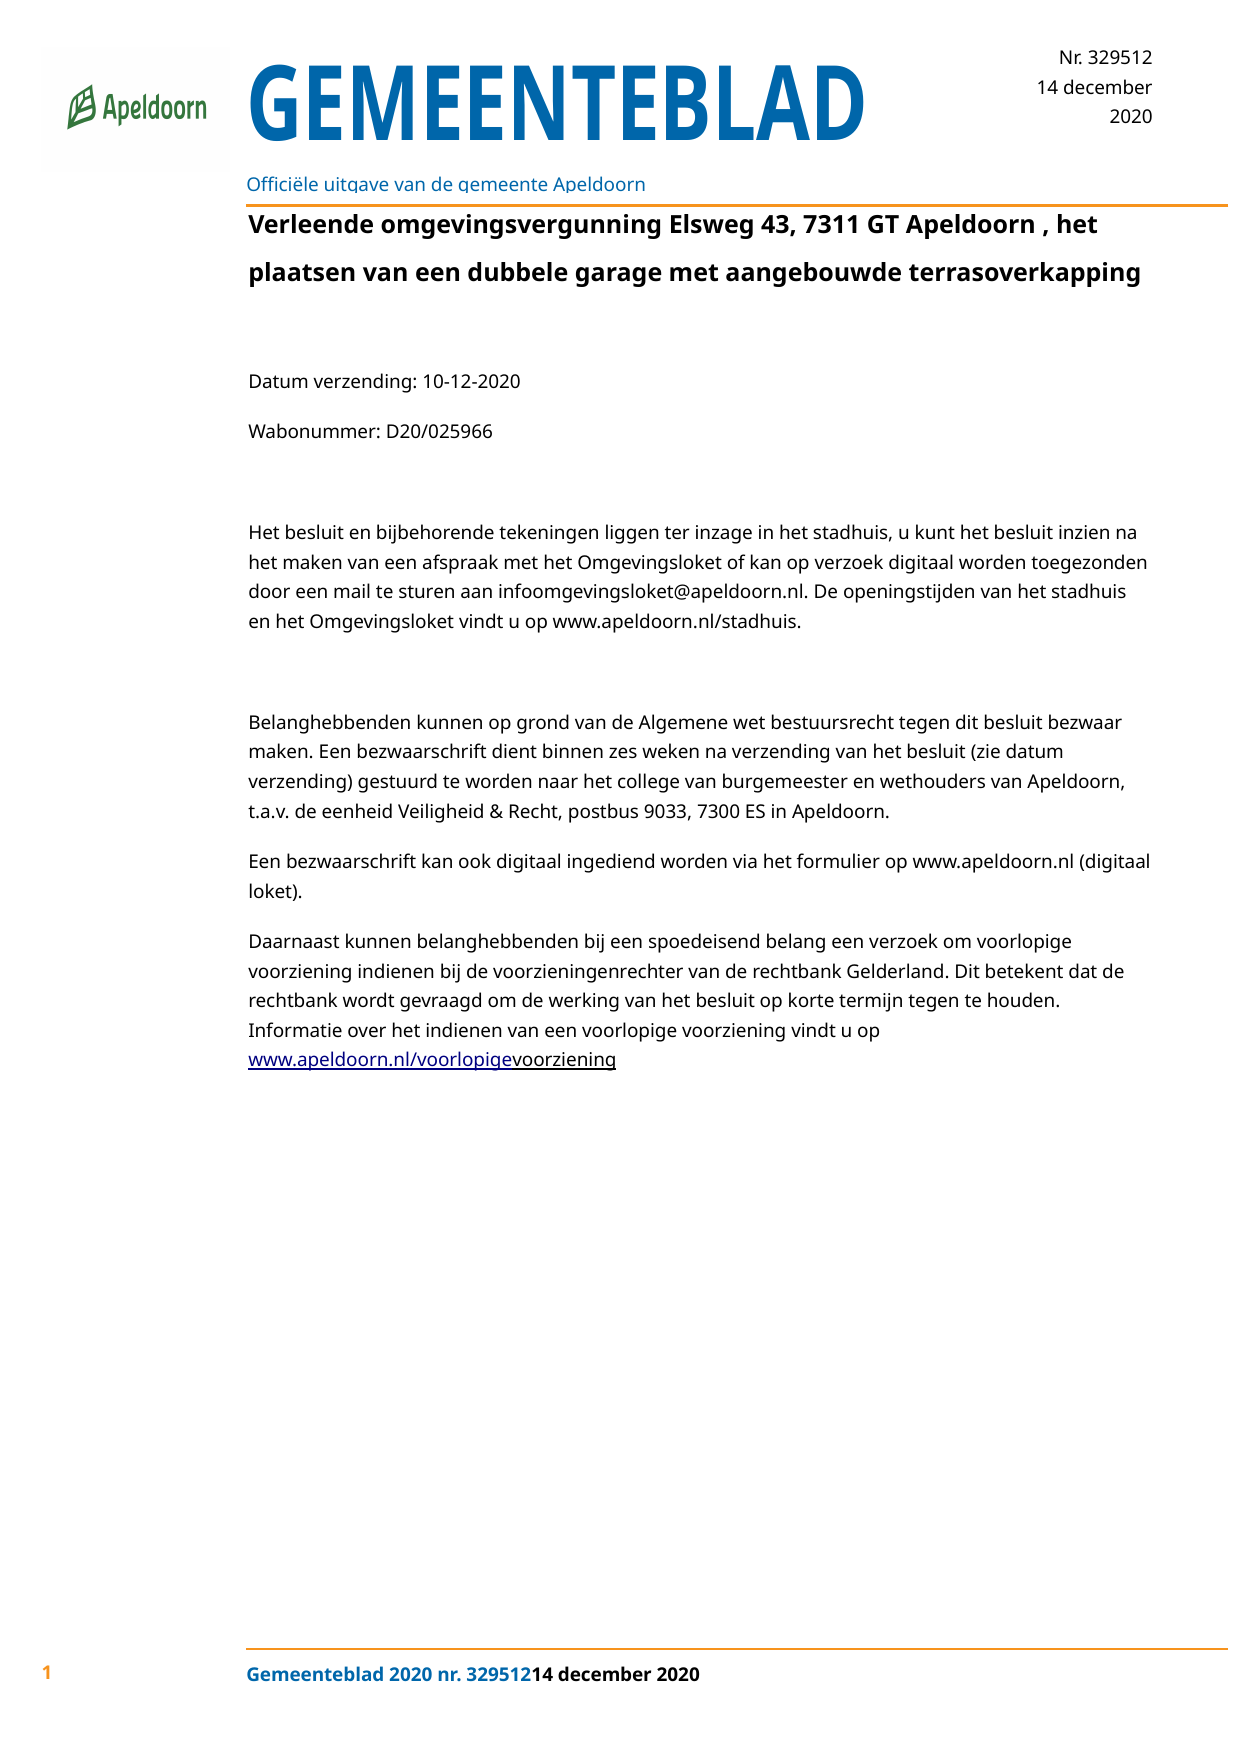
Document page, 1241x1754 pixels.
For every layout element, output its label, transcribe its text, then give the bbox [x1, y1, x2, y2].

text Belanghebbenden kunnen op grond van de Algemene wet bestuursrecht tegen dit besluit bezwaar maken. Een bezwaarschrift dient binnen zes weken na verzending van het besluit (zie datum verzending) gestuurd te worden naar het college van burgemeester en wethouders van Apeldoorn, t.a.v. de eenheid Veiligheid & Recht, postbus 9033, 7300 ES in Apeldoorn. [248, 709, 1152, 824]
text Verleende omgevingsvergunning Elsweg 43, 7311 GT Apeldoorn , het plaatsen van een dubbele garage met aangebouwde terrasoverkapping [248, 207, 1152, 288]
text Daarnaast kunnen belanghebbenden bij een spoedeisend belang een verzoek om voorlopige voorziening indienen bij de voorzieningenrechter van de rechtbank Gelderland. Dit betekent dat de rechtbank wordt gevraagd om de werking van het besluit op korte termijn tegen te houden. Informatie over het indienen van een voorlopige voorziening vindt u op www.apeldoorn.nl/voorlopigevoorziening [248, 928, 1152, 1072]
text Wabonummer: D20/025966 [248, 419, 1152, 444]
text Het besluit en bijbehorende tekeningen liggen ter inzage in het stadhuis, u kunt het besluit inzien na het maken van een afspraak met het Omgevingsloket of kan op verzoek digitaal worden toegezonden door een mail te sturen aan infoomgevingsloket@apeldoorn.nl. De openingstijden van het stadhuis en het Omgevingsloket vindt u op www.apeldoorn.nl/stadhuis. [248, 519, 1152, 634]
text Datum verzending: 10-12-2020 [248, 368, 1152, 394]
text Een bezwaarschrift kan ook digitaal ingediend worden via het formulier op www.apeldoorn.nl (digitaal loket). [248, 848, 1152, 904]
picture [41, 47, 231, 172]
